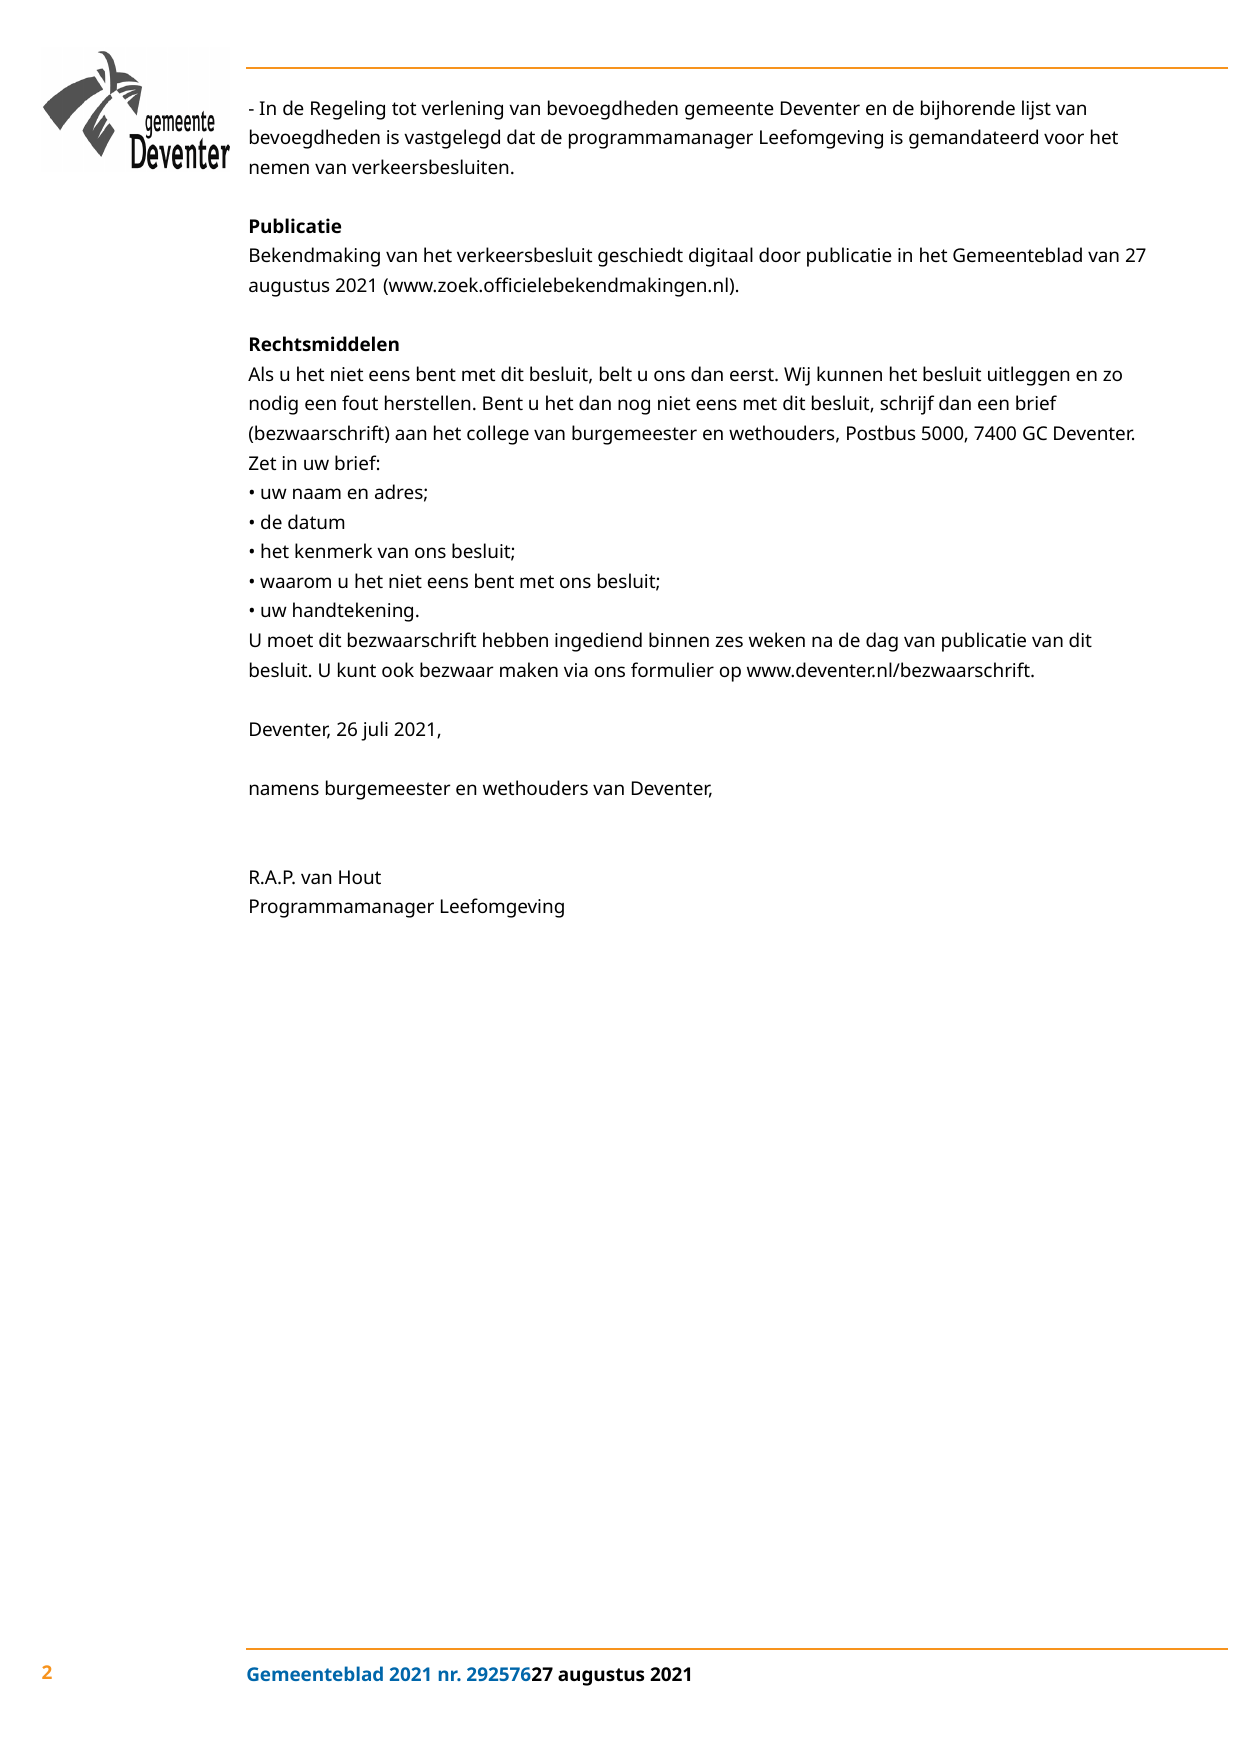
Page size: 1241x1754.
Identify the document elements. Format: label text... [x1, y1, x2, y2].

text • uw naam en adres; [248, 479, 1152, 505]
text • uw handtekening. [248, 598, 1152, 623]
text Publicatie [248, 213, 1152, 239]
text • de datum [248, 509, 1152, 535]
text U moet dit bezwaarschrift hebben ingediend binnen zes weken na de dag van publicatie van dit besluit. U kunt ook bezwaar maken via ons formulier op www.deventer.nl/bezwaarschrift. [248, 627, 1152, 683]
text Rechtsmiddelen [248, 331, 1152, 357]
text Bekendmaking van het verkeersbesluit geschiedt digitaal door publicatie in het Gemeenteblad van 27 augustus 2021 (www.zoek.officielebekendmakingen.nl). [248, 243, 1152, 298]
text Deventer, 26 juli 2021, [248, 716, 1152, 742]
text - In de Regeling tot verlening van bevoegdheden gemeente Deventer en de bijhorende lijst van bevoegdheden is vastgelegd dat de programmamanager Leefomgeving is gemandateerd voor het nemen van verkeersbesluiten. [248, 95, 1152, 180]
text Programmamanager Leefomgeving [248, 893, 1152, 919]
text Als u het niet eens bent met dit besluit, belt u ons dan eerst. Wij kunnen het besluit uitleggen en zo nodig een fout herstellen. Bent u het dan nog niet eens met dit besluit, schrijf dan een brief (bezwaarschrift) aan het college van burgemeester en wethouders, Postbus 5000, 7400 GC Deventer. Zet in uw brief: [248, 361, 1152, 476]
text • waarom u het niet eens bent met ons besluit; [248, 568, 1152, 594]
text namens burgemeester en wethouders van Deventer, [248, 775, 1152, 801]
text • het kenmerk van ons besluit; [248, 538, 1152, 564]
text R.A.P. van Hout [248, 864, 1152, 890]
picture [41, 47, 231, 172]
